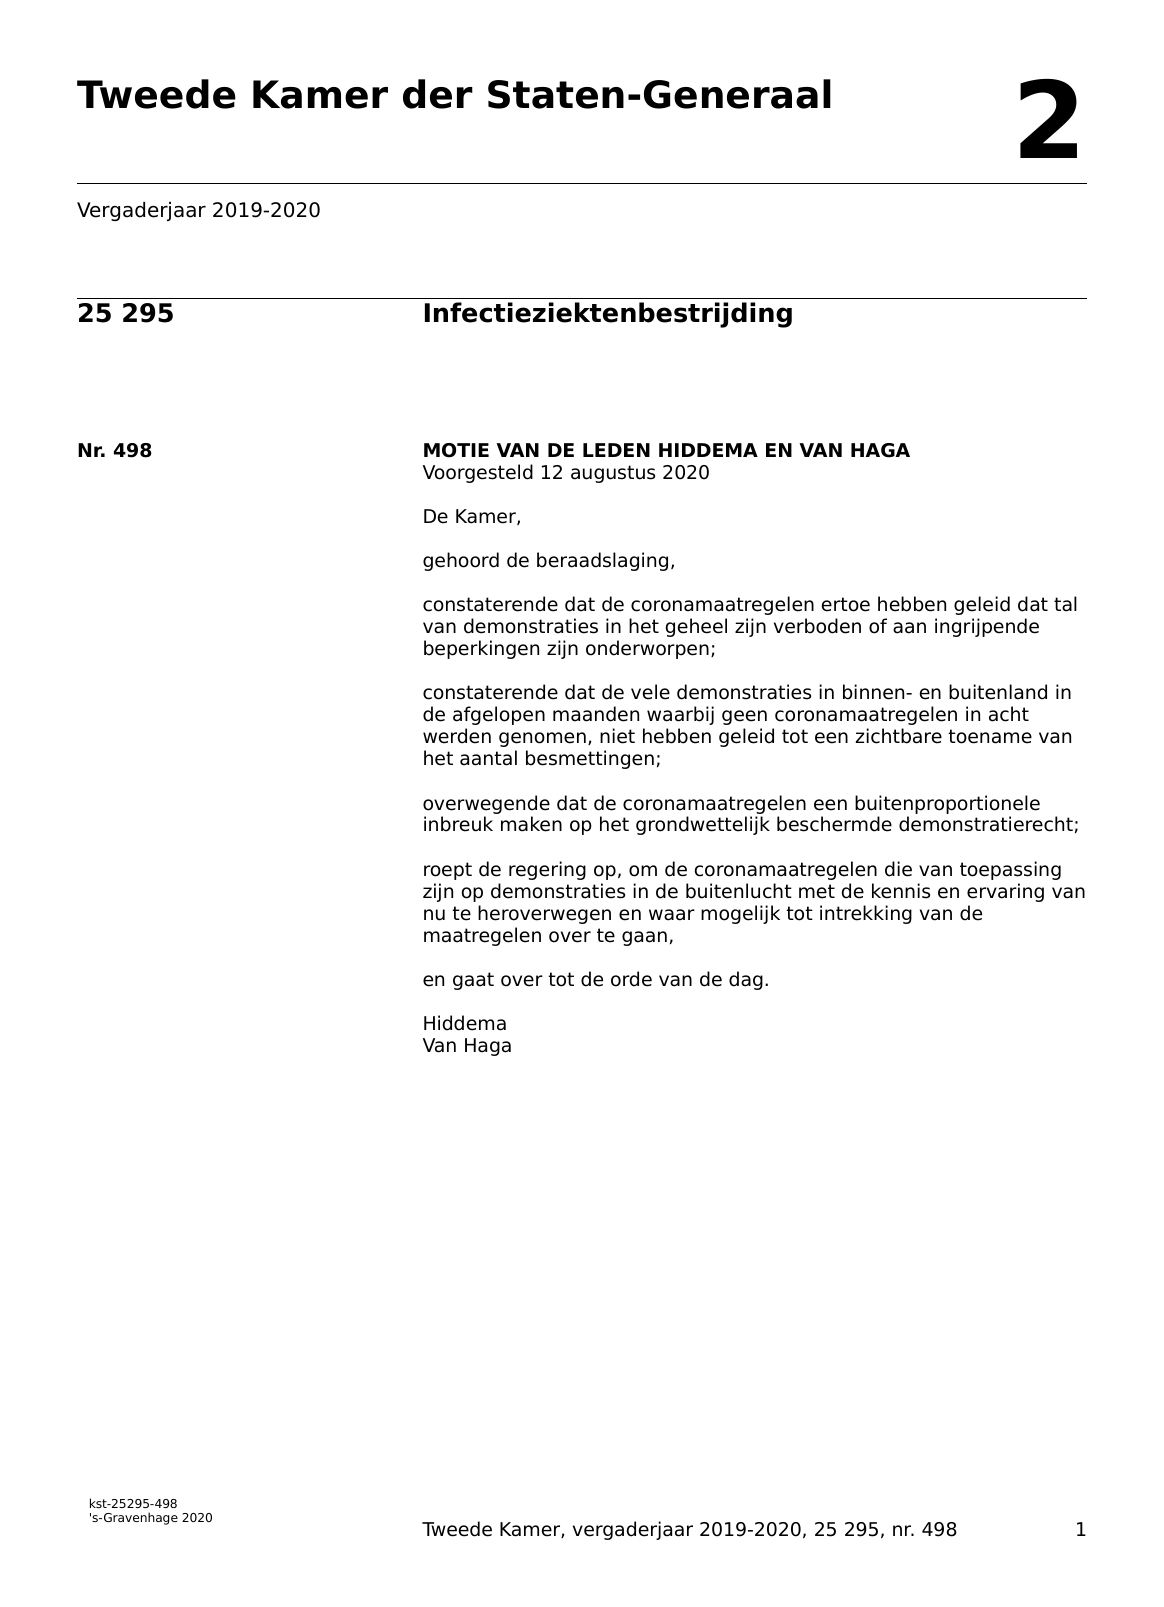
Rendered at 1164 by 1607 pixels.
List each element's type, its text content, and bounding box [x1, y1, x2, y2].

table_header 2 [886, 59, 1087, 183]
text gehoord de beraadslaging, [422, 550, 1087, 572]
subtitle Nr. 498 MOTIE VAN DE LEDEN HIDDEMA EN VAN HAGA [77, 440, 1087, 462]
table_cell Vergaderjaar 2019-2020 [77, 184, 1087, 298]
text Hiddema [422, 1013, 1087, 1035]
table_header Tweede Kamer der Staten-Generaal [77, 59, 886, 183]
text Van Haga [422, 1035, 1087, 1057]
text overwegende dat de coronamaatregelen een buitenproportionele inbreuk maken op het grondwettelijk beschermde demonstratierecht; [422, 792, 1087, 836]
text constaterende dat de vele demonstraties in binnen- en buitenland in de afgelopen maanden waarbij geen coronamaatregelen in acht werden genomen, niet hebben geleid tot een zichtbare toename van het aantal besmettingen; [422, 682, 1087, 770]
subtitle 25 295 Infectieziektenbestrijding [77, 299, 1087, 329]
text 's-Gravenhage 2020 [88, 1511, 323, 1525]
text kst-25295-498 [88, 1497, 323, 1511]
text en gaat over tot de orde van de dag. [422, 969, 1087, 991]
text roept de regering op, om de coronamaatregelen die van toepassing zijn op demonstraties in de buitenlucht met de kennis en ervaring van nu te heroverwegen en waar mogelijk tot intrekking van de maatregelen over te gaan, [422, 858, 1087, 946]
text constaterende dat de coronamaatregelen ertoe hebben geleid dat tal van demonstraties in het geheel zijn verboden of aan ingrijpende beperkingen zijn onderworpen; [422, 594, 1087, 660]
text De Kamer, [422, 506, 1087, 528]
text Voorgesteld 12 augustus 2020 [422, 462, 1087, 484]
